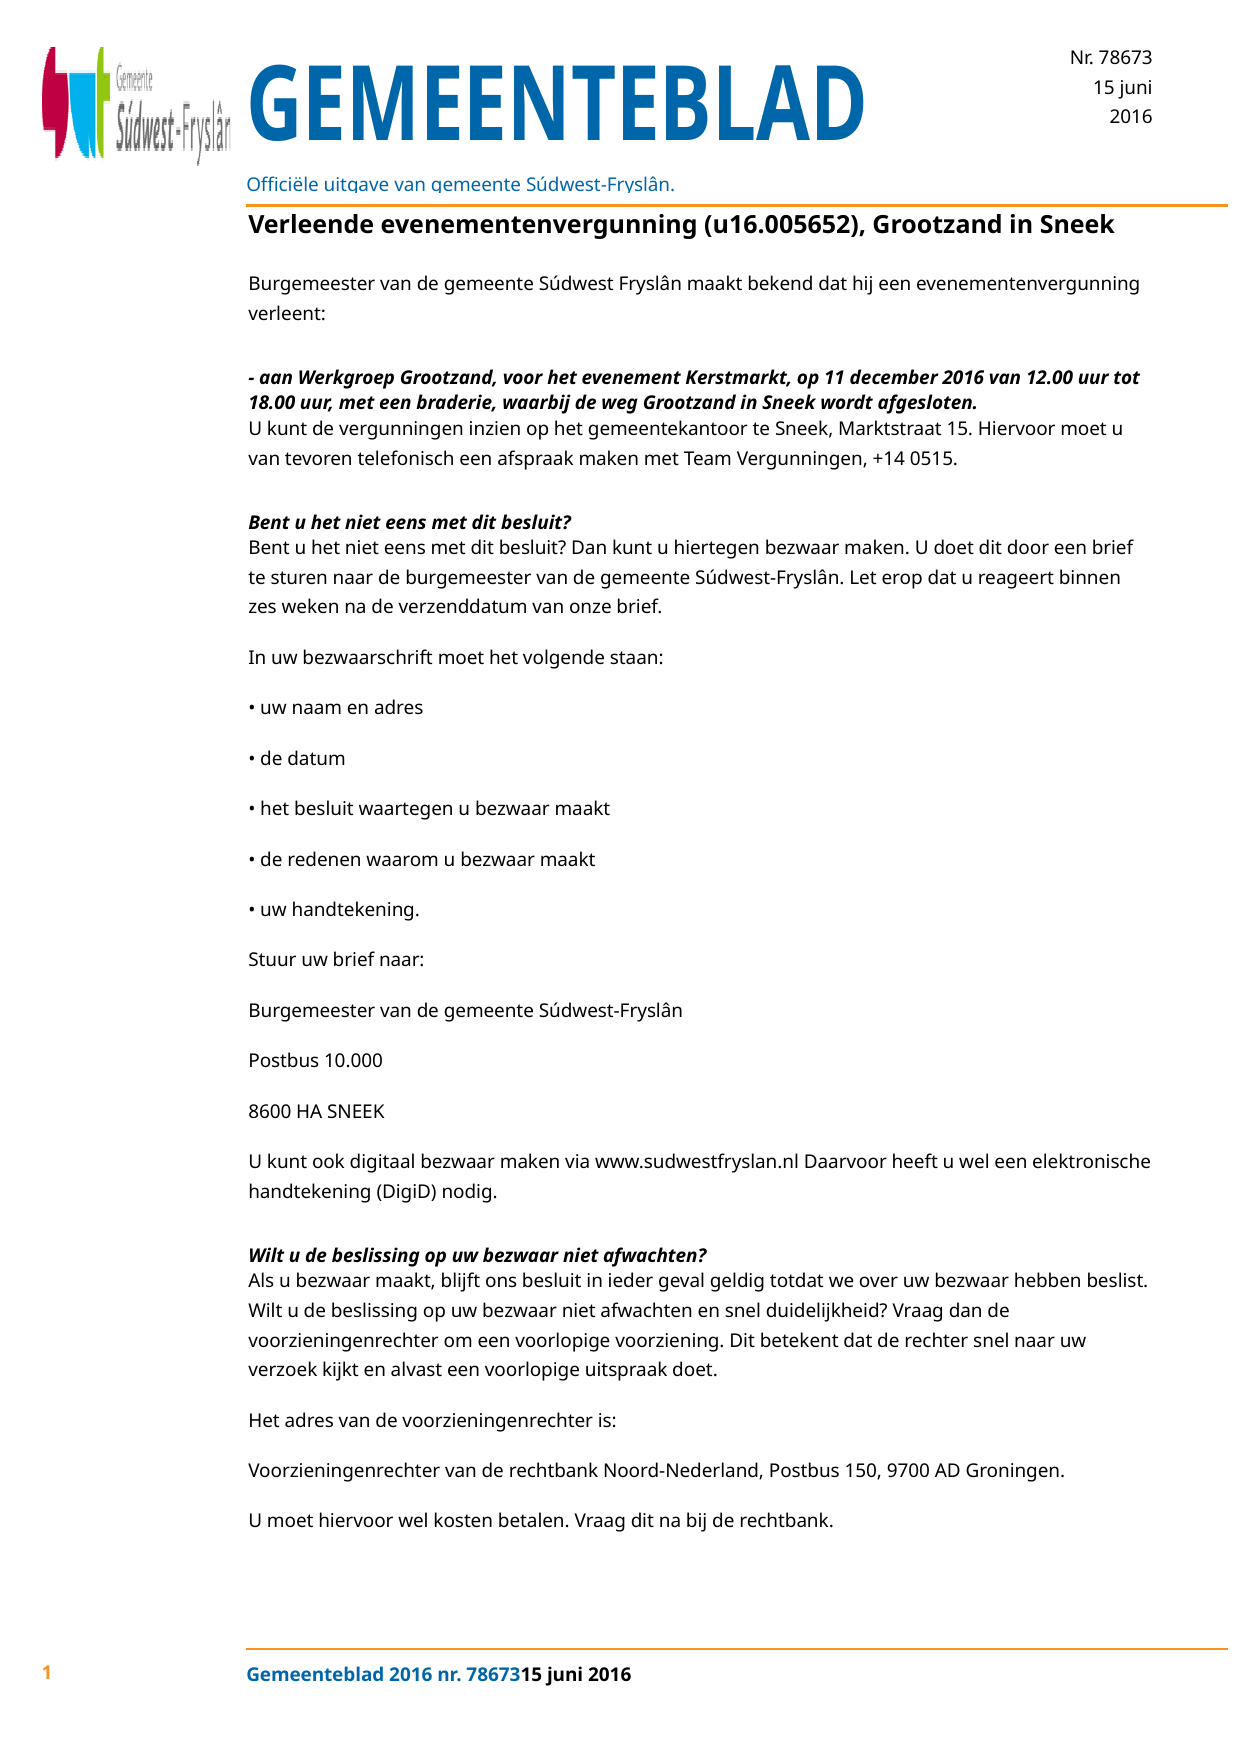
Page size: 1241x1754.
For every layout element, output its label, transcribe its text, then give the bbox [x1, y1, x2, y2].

text Burgemeester van de gemeente Súdwest-Fryslân [248, 997, 1152, 1023]
text U moet hiervoor wel kosten betalen. Vraag dit na bij de rechtbank. [248, 1508, 1152, 1533]
text Bent u het niet eens met dit besluit? [248, 509, 1152, 534]
text Voorzieningenrechter van de rechtbank Noord-Nederland, Postbus 150, 9700 AD Groningen. [248, 1457, 1152, 1483]
text U kunt ook digitaal bezwaar maken via www.sudwestfryslan.nl Daarvoor heeft u wel een elektronische handtekening (DigiD) nodig. [248, 1148, 1152, 1204]
text Postbus 10.000 [248, 1047, 1152, 1073]
text U kunt de vergunningen inzien op het gemeentekantoor te Sneek, Marktstraat 15. Hiervoor moet u van tevoren telefonisch een afspraak maken met Team Vergunningen, +14 0515. [248, 415, 1152, 471]
text Het adres van de voorzieningenrechter is: [248, 1407, 1152, 1432]
picture [41, 47, 231, 172]
text - aan Werkgroep Grootzand, voor het evenement Kerstmarkt, op 11 december 2016 van 12.00 uur tot 18.00 uur, met een braderie, waarbij de weg Grootzand in Sneek wordt afgesloten. [248, 364, 1152, 415]
text Verleende evenementenvergunning (u16.005652), Grootzand in Sneek [248, 207, 1152, 241]
text Bent u het niet eens met dit besluit? Dan kunt u hiertegen bezwaar maken. U doet dit door een brief te sturen naar de burgemeester van de gemeente Súdwest-Fryslân. Let erop dat u reageert binnen zes weken na de verzenddatum van onze brief. [248, 534, 1152, 619]
text • de redenen waarom u bezwaar maakt [248, 846, 1152, 872]
text Als u bezwaar maakt, blijft ons besluit in ieder geval geldig totdat we over uw bezwaar hebben beslist. Wilt u de beslissing op uw bezwaar niet afwachten en snel duidelijkheid? Vraag dan de voorzieningenrechter om een voorlopige voorziening. Dit betekent dat de rechter snel naar uw verzoek kijkt en alvast een voorlopige uitspraak doet. [248, 1268, 1152, 1382]
text In uw bezwaarschrift moet het volgende staan: [248, 644, 1152, 670]
text • de datum [248, 745, 1152, 771]
text Stuur uw brief naar: [248, 947, 1152, 972]
text • het besluit waartegen u bezwaar maakt [248, 795, 1152, 821]
text 8600 HA SNEEK [248, 1098, 1152, 1124]
text Wilt u de beslissing op uw bezwaar niet afwachten? [248, 1242, 1152, 1268]
text • uw naam en adres [248, 694, 1152, 720]
text Burgemeester van de gemeente Súdwest Fryslân maakt bekend dat hij een evenementenvergunning verleent: [248, 270, 1152, 326]
text • uw handtekening. [248, 896, 1152, 922]
